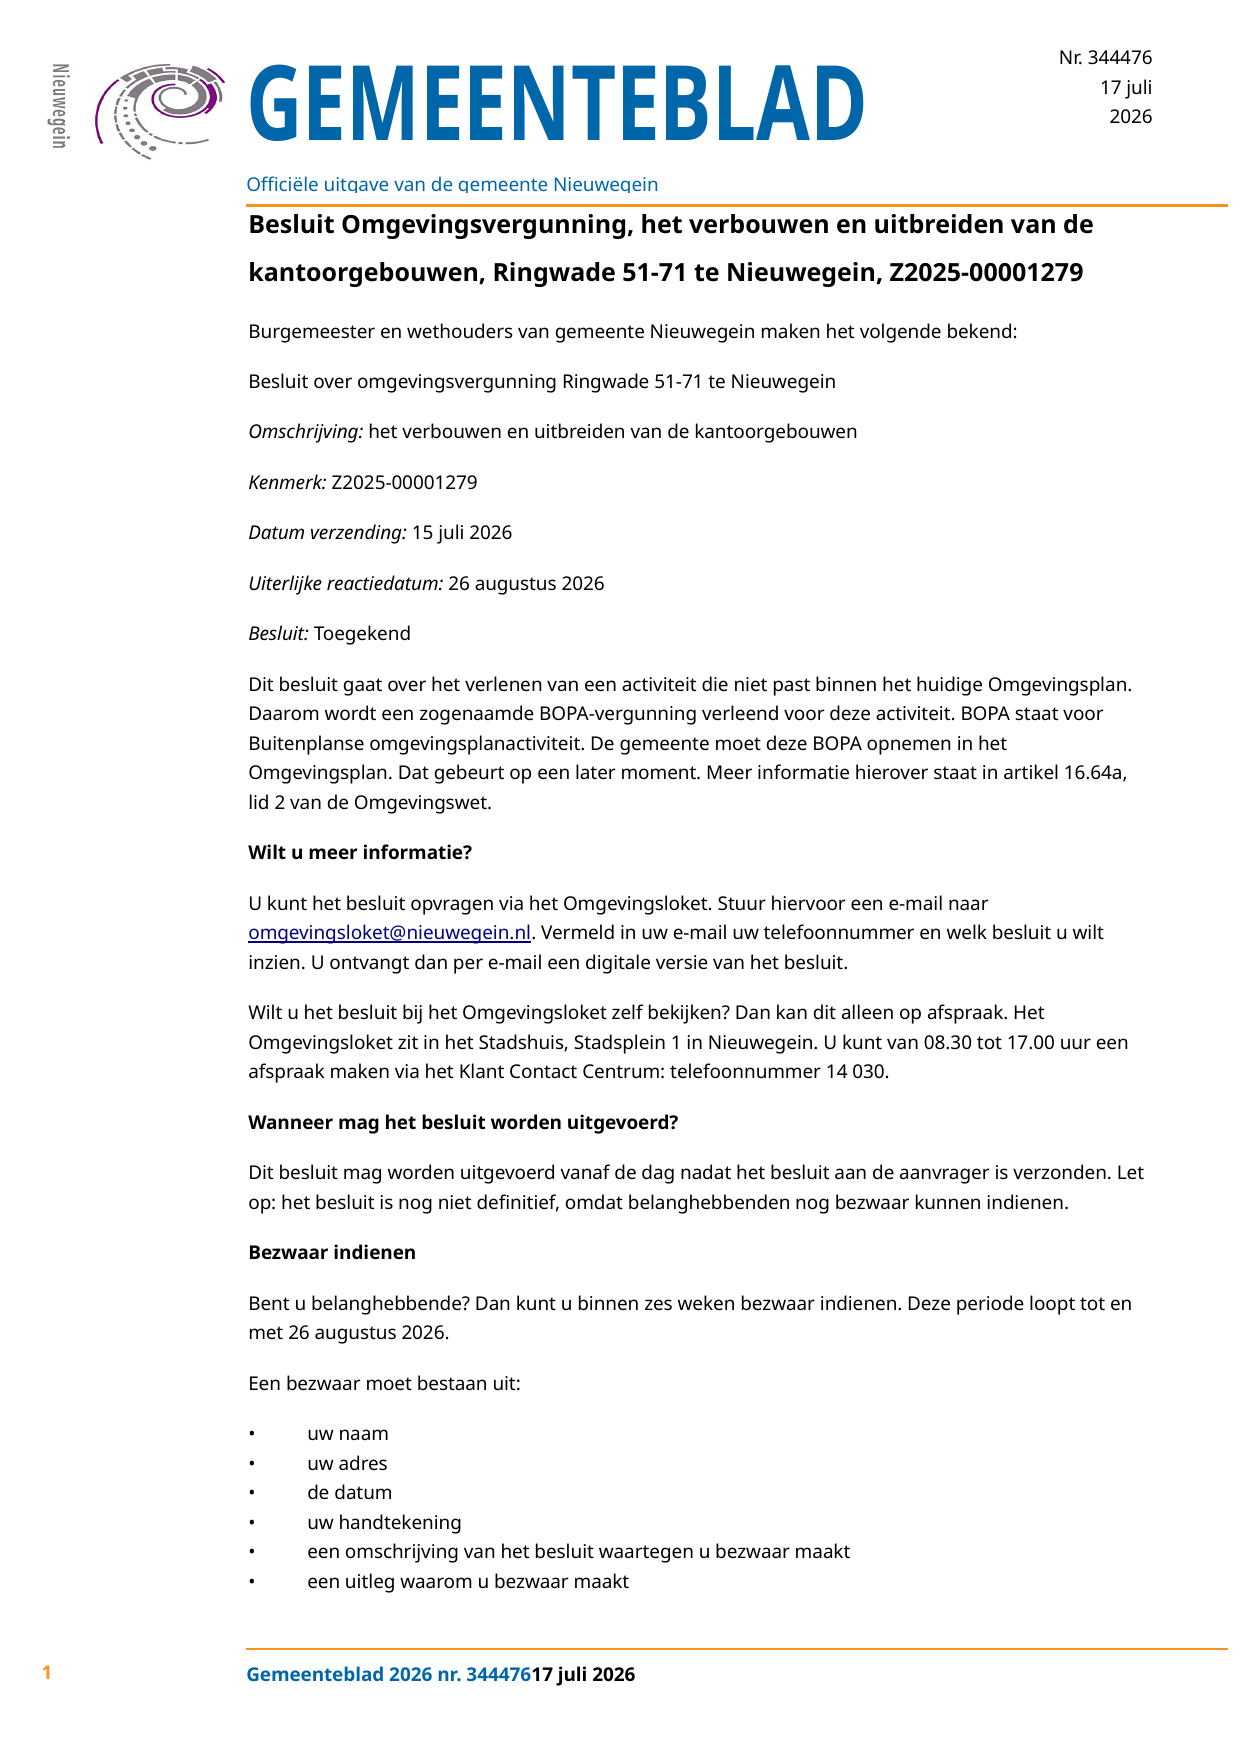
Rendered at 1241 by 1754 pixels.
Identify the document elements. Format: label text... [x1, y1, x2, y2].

text Bent u belanghebbende? Dan kunt u binnen zes weken bezwaar indienen. Deze periode loopt tot en met 26 augustus 2026. [248, 1290, 1152, 1345]
text Burgemeester en wethouders van gemeente Nieuwegein maken het volgende bekend: [248, 318, 1152, 344]
list de datum [248, 1479, 1152, 1505]
text Kenmerk: Z2025-00001279 [248, 469, 1152, 495]
list een omschrijving van het besluit waartegen u bezwaar maakt [248, 1539, 1152, 1564]
text Dit besluit mag worden uitgevoerd vanaf de dag nadat het besluit aan de aanvrager is verzonden. Let op: het besluit is nog niet definitief, omdat belanghebbenden nog bezwaar kunnen indienen. [248, 1159, 1152, 1215]
text Bezwaar indienen [248, 1239, 1152, 1265]
text Een bezwaar moet bestaan uit: [248, 1370, 1152, 1396]
list uw naam [248, 1420, 1152, 1446]
list een uitleg waarom u bezwaar maakt [248, 1568, 1152, 1594]
text U kunt het besluit opvragen via het Omgevingsloket. Stuur hiervoor een e-mail naar omgevingsloket@nieuwegein.nl. Vermeld in uw e-mail uw telefoonnummer en welk besluit u wilt inzien. U ontvangt dan per e-mail een digitale versie van het besluit. [248, 890, 1152, 975]
text Uiterlijke reactiedatum: 26 augustus 2026 [248, 570, 1152, 596]
text Wilt u het besluit bij het Omgevingsloket zelf bekijken? Dan kan dit alleen op afspraak. Het Omgevingsloket zit in het Stadshuis, Stadsplein 1 in Nieuwegein. U kunt van 08.30 tot 17.00 uur een afspraak maken via het Klant Contact Centrum: telefoonnummer 14 030. [248, 999, 1152, 1084]
text Dit besluit gaat over het verlenen van een activiteit die niet past binnen het huidige Omgevingsplan. Daarom wordt een zogenaamde BOPA-vergunning verleend voor deze activiteit. BOPA staat voor Buitenplanse omgevingsplanactiviteit. De gemeente moet deze BOPA opnemen in het Omgevingsplan. Dat gebeurt op een later moment. Meer informatie hierover staat in artikel 16.64a, lid 2 van de Omgevingswet. [248, 671, 1152, 815]
text Wilt u meer informatie? [248, 839, 1152, 865]
text Wanneer mag het besluit worden uitgevoerd? [248, 1109, 1152, 1135]
text Datum verzending: 15 juli 2026 [248, 519, 1152, 545]
text Besluit Omgevingsvergunning, het verbouwen en uitbreiden van de kantoorgebouwen, Ringwade 51-71 te Nieuwegein, Z2025-00001279 [248, 207, 1152, 288]
picture [41, 47, 231, 172]
text Besluit: Toegekend [248, 620, 1152, 646]
text Omschrijving: het verbouwen en uitbreiden van de kantoorgebouwen [248, 419, 1152, 444]
text Besluit over omgevingsvergunning Ringwade 51-71 te Nieuwegein [248, 368, 1152, 394]
list uw handtekening [248, 1509, 1152, 1535]
list uw adres [248, 1450, 1152, 1476]
